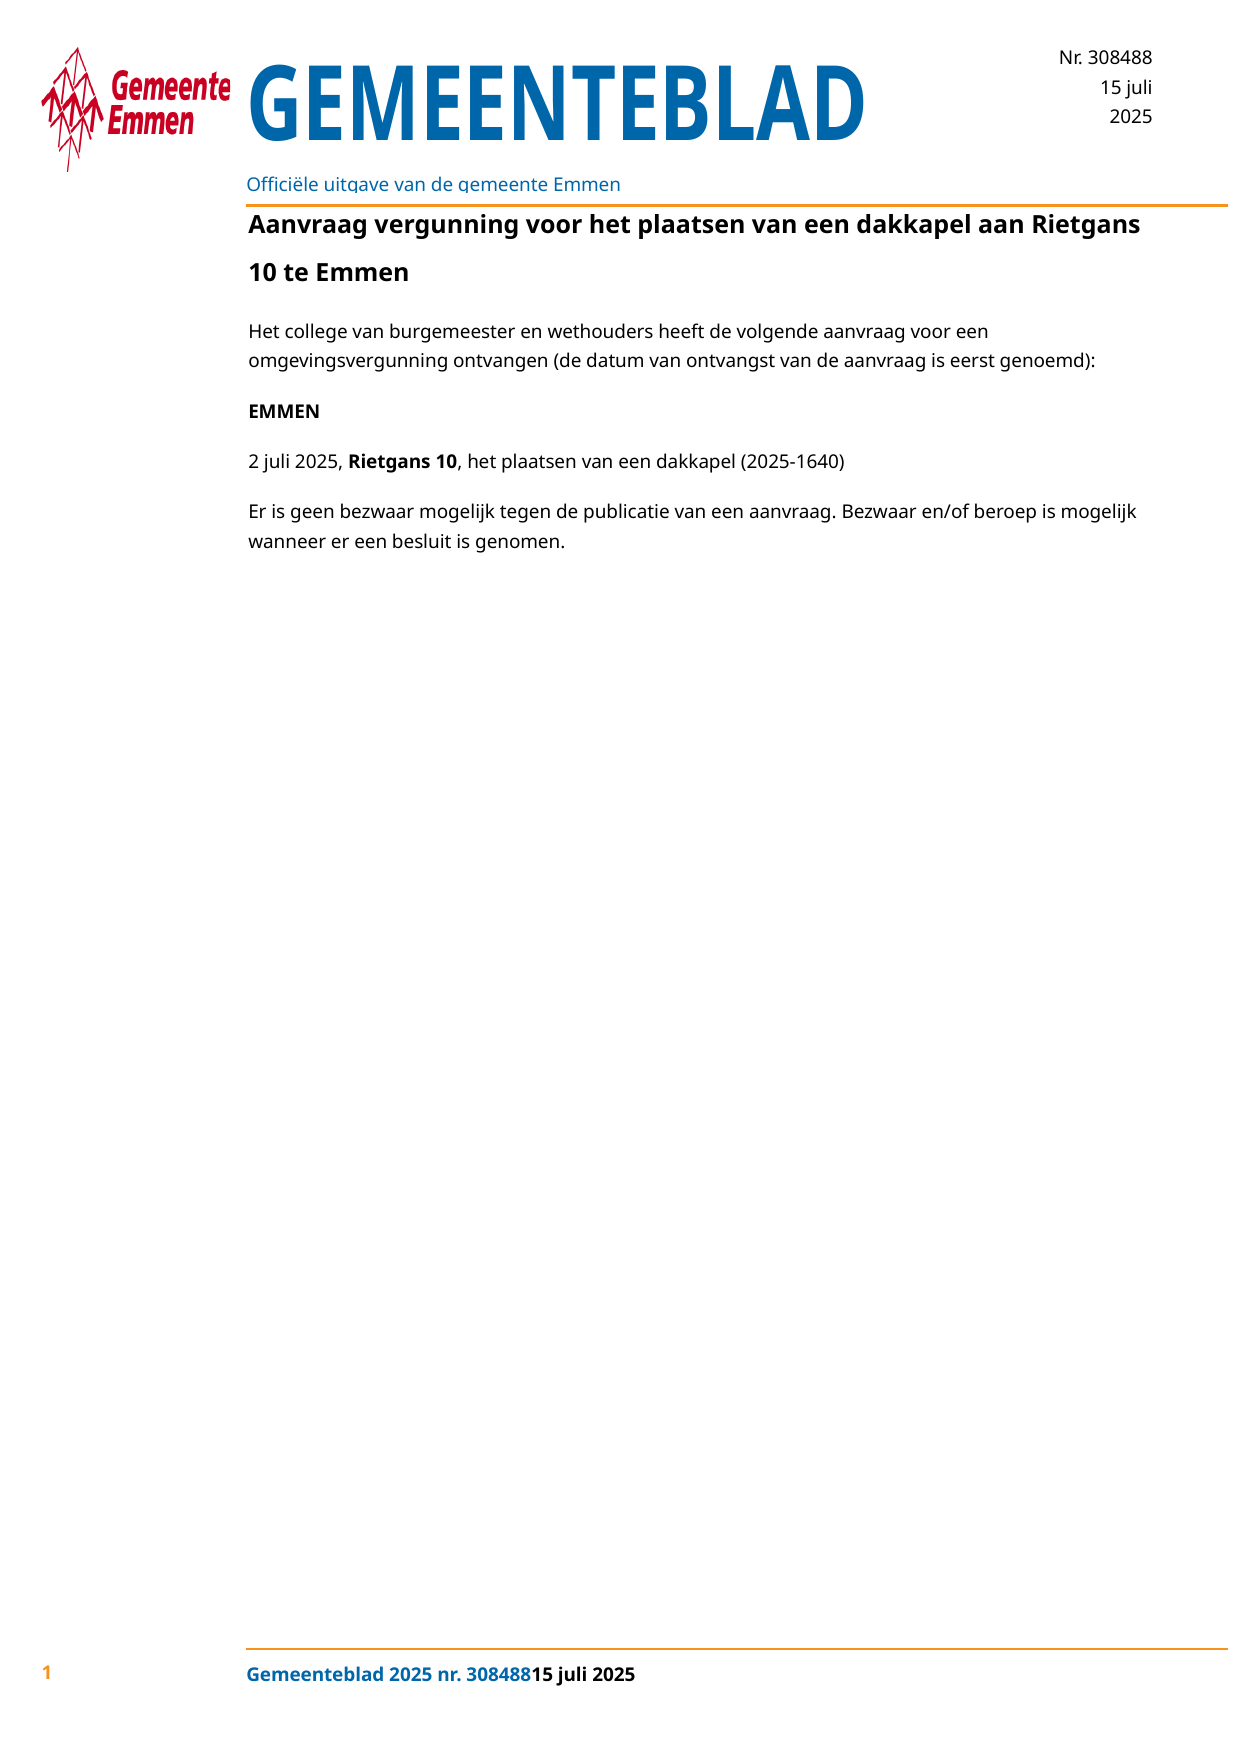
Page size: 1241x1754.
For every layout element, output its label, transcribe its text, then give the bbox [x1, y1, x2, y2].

text Aanvraag vergunning voor het plaatsen van een dakkapel aan Rietgans 10 te Emmen [248, 207, 1152, 288]
text Er is geen bezwaar mogelijk tegen de publicatie van een aanvraag. Bezwaar en/of beroep is mogelijk wanneer er een besluit is genomen. [248, 499, 1152, 554]
text 2 juli 2025, Rietgans 10, het plaatsen van een dakkapel (2025-1640) [248, 448, 1152, 474]
text EMMEN [248, 398, 1152, 424]
text Het college van burgemeester en wethouders heeft de volgende aanvraag voor een omgevingsvergunning ontvangen (de datum van ontvangst van de aanvraag is eerst genoemd): [248, 318, 1152, 373]
picture [41, 47, 231, 172]
